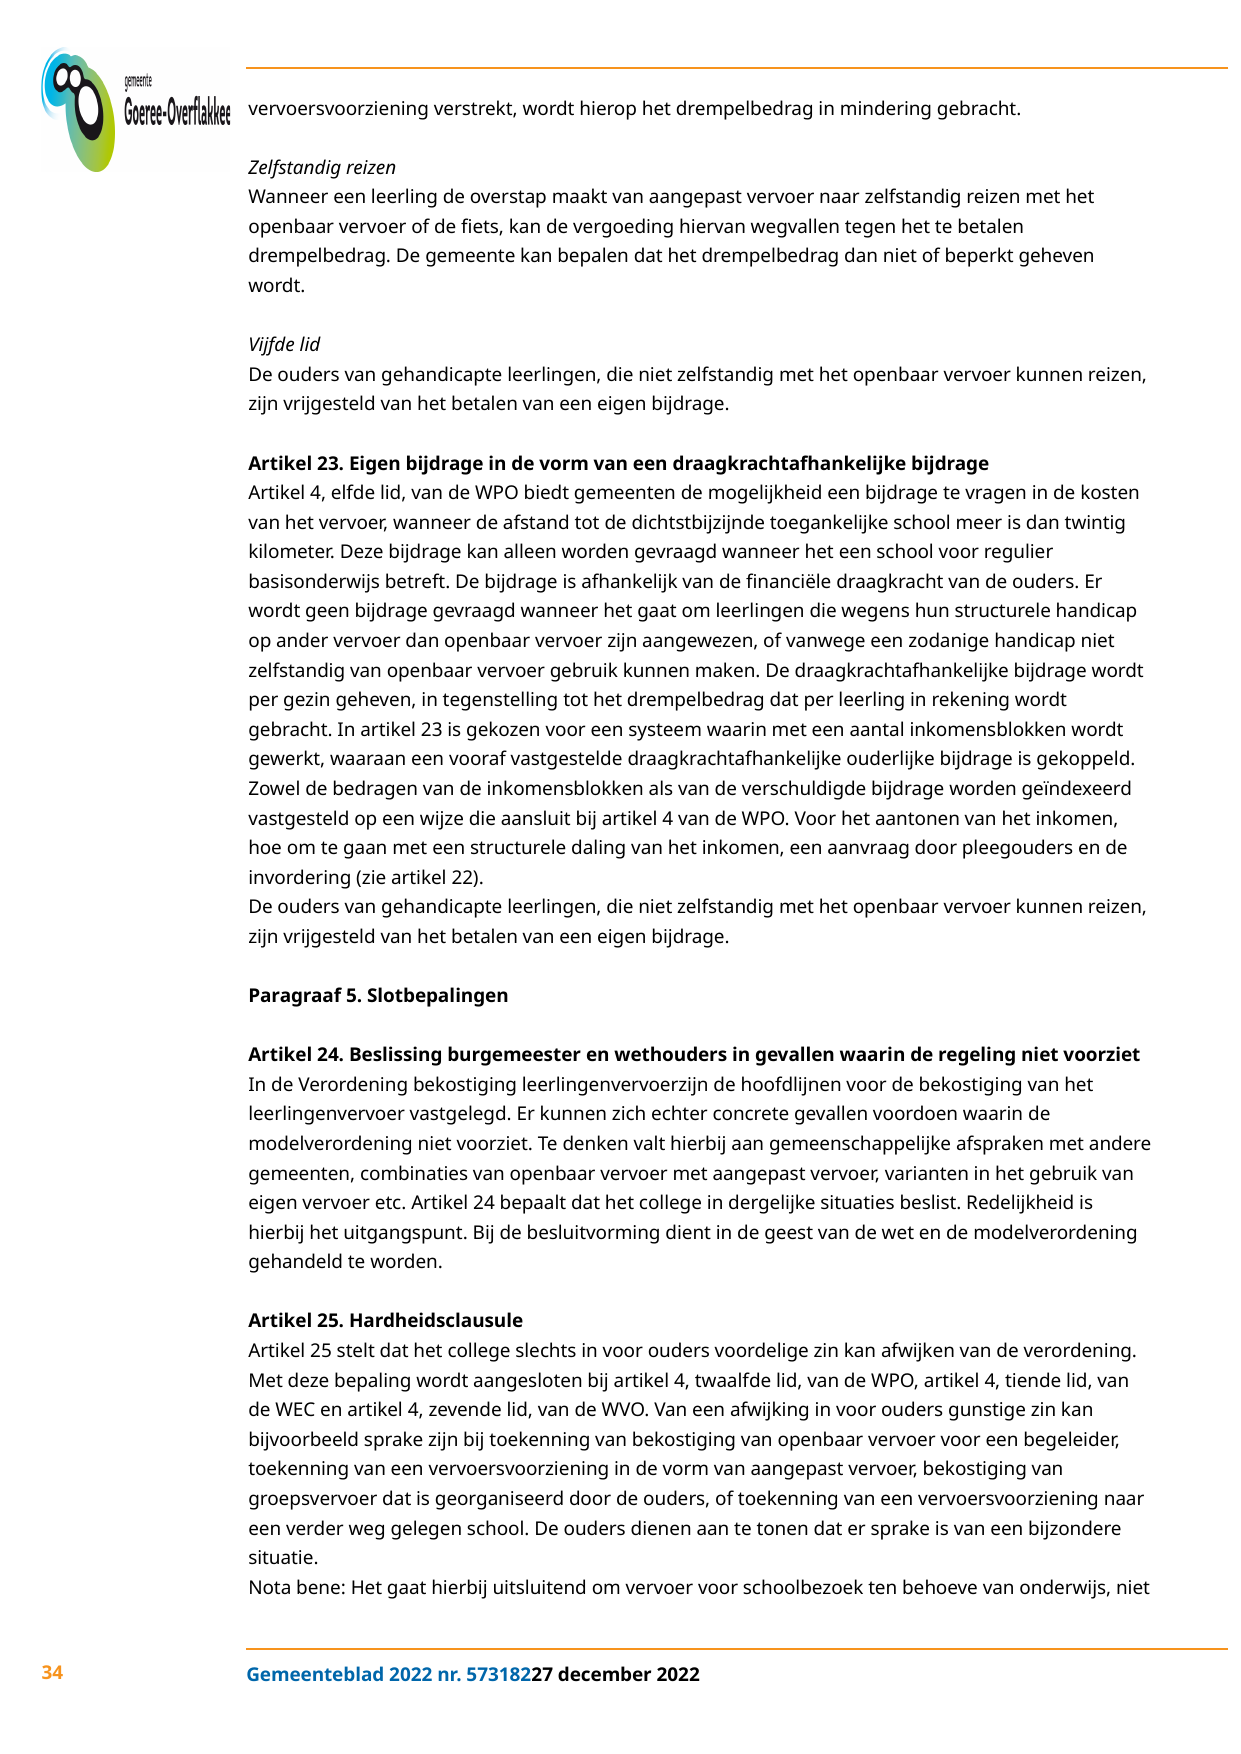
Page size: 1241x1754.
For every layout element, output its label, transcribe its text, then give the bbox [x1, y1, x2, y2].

text Artikel 23. Eigen bijdrage in de vorm van een draagkrachtafhankelijke bijdrage [248, 450, 1152, 476]
text De ouders van gehandicapte leerlingen, die niet zelfstandig met het openbaar vervoer kunnen reizen, zijn vrijgesteld van het betalen van een eigen bijdrage. [248, 893, 1152, 949]
text In de Verordening bekostiging leerlingenvervoerzijn de hoofdlijnen voor de bekostiging van het leerlingenvervoer vastgelegd. Er kunnen zich echter concrete gevallen voordoen waarin de modelverordening niet voorziet. Te denken valt hierbij aan gemeenschappelijke afspraken met andere gemeenten, combinaties van openbaar vervoer met aangepast vervoer, varianten in het gebruik van eigen vervoer etc. Artikel 24 bepaalt dat het college in dergelijke situaties beslist. Redelijkheid is hierbij het uitgangspunt. Bij de besluitvorming dient in de geest van de wet en de modelverordening gehandeld te worden. [248, 1071, 1152, 1274]
text Paragraaf 5. Slotbepalingen [248, 982, 1152, 1008]
picture [41, 47, 231, 172]
text vervoersvoorziening verstrekt, wordt hierop het drempelbedrag in mindering gebracht. [248, 95, 1152, 121]
text Nota bene: Het gaat hierbij uitsluitend om vervoer voor schoolbezoek ten behoeve van onderwijs, niet [248, 1574, 1152, 1600]
text Vijfde lid [248, 331, 1152, 357]
text Zelfstandig reizen [248, 154, 1152, 180]
text Artikel 24. Beslissing burgemeester en wethouders in gevallen waarin de regeling niet voorziet [248, 1041, 1152, 1067]
text Artikel 4, elfde lid, van de WPO biedt gemeenten de mogelijkheid een bijdrage te vragen in de kosten van het vervoer, wanneer de afstand tot de dichtstbijzijnde toegankelijke school meer is dan twintig kilometer. Deze bijdrage kan alleen worden gevraagd wanneer het een school voor regulier basisonderwijs betreft. De bijdrage is afhankelijk van de financiële draagkracht van de ouders. Er wordt geen bijdrage gevraagd wanneer het gaat om leerlingen die wegens hun structurele handicap op ander vervoer dan openbaar vervoer zijn aangewezen, of vanwege een zodanige handicap niet zelfstandig van openbaar vervoer gebruik kunnen maken. De draagkrachtafhankelijke bijdrage wordt per gezin geheven, in tegenstelling tot het drempelbedrag dat per leerling in rekening wordt gebracht. In artikel 23 is gekozen voor een systeem waarin met een aantal inkomensblokken wordt gewerkt, waaraan een vooraf vastgestelde draagkrachtafhankelijke ouderlijke bijdrage is gekoppeld. Zowel de bedragen van de inkomensblokken als van de verschuldigde bijdrage worden geïndexeerd vastgesteld op een wijze die aansluit bij artikel 4 van de WPO. Voor het aantonen van het inkomen, hoe om te gaan met een structurele daling van het inkomen, een aanvraag door pleegouders en de invordering (zie artikel 22). [248, 479, 1152, 890]
text Artikel 25. Hardheidsclausule [248, 1308, 1152, 1333]
text Artikel 25 stelt dat het college slechts in voor ouders voordelige zin kan afwijken van de verordening. Met deze bepaling wordt aangesloten bij artikel 4, twaalfde lid, van de WPO, artikel 4, tiende lid, van de WEC en artikel 4, zevende lid, van de WVO. Van een afwijking in voor ouders gunstige zin kan bijvoorbeeld sprake zijn bij toekenning van bekostiging van openbaar vervoer voor een begeleider, toekenning van een vervoersvoorziening in de vorm van aangepast vervoer, bekostiging van groepsvervoer dat is georganiseerd door de ouders, of toekenning van een vervoersvoorziening naar een verder weg gelegen school. De ouders dienen aan te tonen dat er sprake is van een bijzondere situatie. [248, 1337, 1152, 1570]
text Wanneer een leerling de overstap maakt van aangepast vervoer naar zelfstandig reizen met het openbaar vervoer of de fiets, kan de vergoeding hiervan wegvallen tegen het te betalen drempelbedrag. De gemeente kan bepalen dat het drempelbedrag dan niet of beperkt geheven wordt. [248, 183, 1152, 298]
text De ouders van gehandicapte leerlingen, die niet zelfstandig met het openbaar vervoer kunnen reizen, zijn vrijgesteld van het betalen van een eigen bijdrage. [248, 361, 1152, 416]
